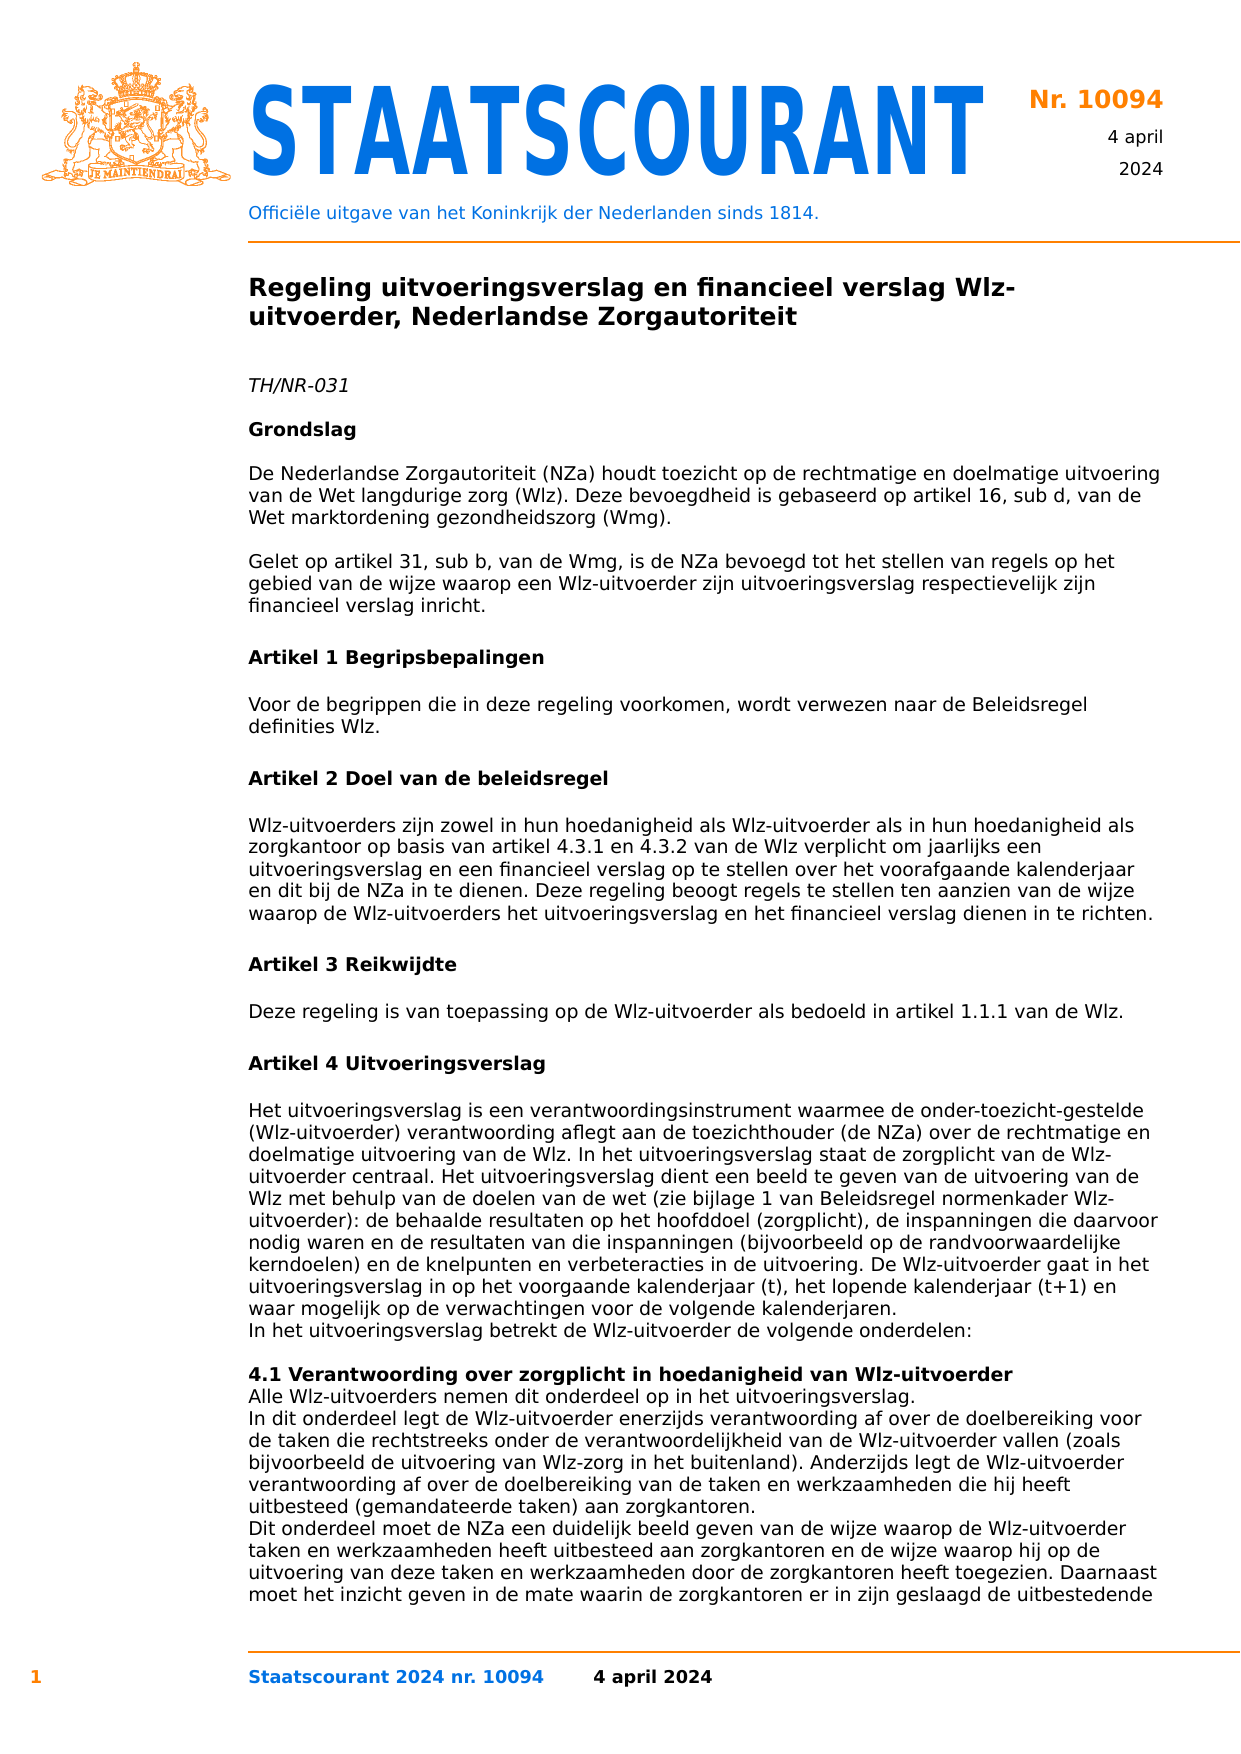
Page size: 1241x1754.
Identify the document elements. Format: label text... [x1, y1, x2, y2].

subtitle Artikel 2 Doel van de beleidsregel [248, 767, 1163, 789]
table_header Nr. 10094 [998, 62, 1240, 121]
table_header [25, 62, 248, 241]
subtitle Regeling uitvoeringsverslag en financieel verslag Wlz-uitvoerder, Nederlandse Zorgautoriteit [248, 273, 1163, 331]
table_cell 2024 [998, 153, 1240, 203]
text Deze regeling is van toepassing op de Wlz-uitvoerder als bedoeld in artikel 1.1.1 van de Wlz. [248, 1001, 1163, 1023]
subtitle Artikel 3 Reikwijdte [248, 954, 1163, 976]
subtitle Artikel 4 Uitvoeringsverslag [248, 1053, 1163, 1075]
text In dit onderdeel legt de Wlz-uitvoerder enerzijds verantwoording af over de doelbereiking voor de taken die rechtstreeks onder de verantwoordelijkheid van de Wlz-uitvoerder vallen (zoals bijvoorbeeld de uitvoering van Wlz-zorg in het buitenland). Anderzijds legt de Wlz-uitvoerder verantwoording af over de doelbereiking van de taken en werkzaamheden die hij heeft uitbesteed (gemandateerde taken) aan zorgkantoren. [248, 1408, 1163, 1518]
text Gelet op artikel 31, sub b, van de Wmg, is de NZa bevoegd tot het stellen van regels op het gebied van de wijze waarop een Wlz-uitvoerder zijn uitvoeringsverslag respectievelijk zijn financieel verslag inricht. [248, 551, 1163, 617]
text Het uitvoeringsverslag is een verantwoordingsinstrument waarmee de onder-toezicht-gestelde (Wlz-uitvoerder) verantwoording aflegt aan de toezichthouder (de NZa) over de rechtmatige en doelmatige uitvoering van de Wlz. In het uitvoeringsverslag staat de zorgplicht van de Wlz-uitvoerder centraal. Het uitvoeringsverslag dient een beeld te geven van de uitvoering van de Wlz met behulp van de doelen van de wet (zie bijlage 1 van Beleidsregel normenkader Wlz-uitvoerder): de behaalde resultaten op het hoofddoel (zorgplicht), de inspanningen die daarvoor nodig waren en de resultaten van die inspanningen (bijvoorbeeld op de randvoorwaardelijke kerndoelen) en de knelpunten en verbeteracties in de uitvoering. De Wlz-uitvoerder gaat in het uitvoeringsverslag in op het voorgaande kalenderjaar (t), het lopende kalenderjaar (t+1) en waar mogelijk op de verwachtingen voor de volgende kalenderjaren. [248, 1100, 1163, 1320]
text Voor de begrippen die in deze regeling voorkomen, wordt verwezen naar de Beleidsregel definities Wlz. [248, 693, 1163, 737]
table_cell 4 april [998, 121, 1240, 153]
subtitle Artikel 1 Begripsbepalingen [248, 647, 1163, 668]
subtitle 4.1 Verantwoording over zorgplicht in hoedanigheid van Wlz-uitvoerder [248, 1364, 1163, 1386]
picture [41, 62, 231, 186]
text Alle Wlz-uitvoerders nemen dit onderdeel op in het uitvoeringsverslag. [248, 1386, 1163, 1408]
text Dit onderdeel moet de NZa een duidelijk beeld geven van de wijze waarop de Wlz-uitvoerder taken en werkzaamheden heeft uitbesteed aan zorgkantoren en de wijze waarop hij op de uitvoering van deze taken en werkzaamheden door de zorgkantoren heeft toegezien. Daarnaast moet het inzicht geven in de mate waarin de zorgkantoren er in zijn geslaagd de uitbestedende [248, 1518, 1163, 1606]
text Wlz-uitvoerders zijn zowel in hun hoedanigheid als Wlz-uitvoerder als in hun hoedanigheid als zorgkantoor op basis van artikel 4.3.1 en 4.3.2 van de Wlz verplicht om jaarlijks een uitvoeringsverslag en een financieel verslag op te stellen over het voorafgaande kalenderjaar en dit bij de NZa in te dienen. Deze regeling beoogt regels te stellen ten aanzien van de wijze waarop de Wlz-uitvoerders het uitvoeringsverslag en het financieel verslag dienen in te richten. [248, 814, 1163, 924]
table_cell Officiële uitgave van het Koninkrijk der Nederlanden sinds 1814. [248, 203, 1240, 241]
text De Nederlandse Zorgautoriteit (NZa) houdt toezicht op de rechtmatige en doelmatige uitvoering van de Wet langdurige zorg (Wlz). Deze bevoegdheid is gebaseerd op artikel 16, sub d, van de Wet marktordening gezondheidszorg (Wmg). [248, 463, 1163, 529]
table_header STAATSCOURANT [248, 62, 998, 203]
text In het uitvoeringsverslag betrekt de Wlz-uitvoerder de volgende onderdelen: [248, 1320, 1163, 1342]
text TH/NR-031 [248, 375, 1163, 397]
subtitle Grondslag [248, 419, 1163, 441]
